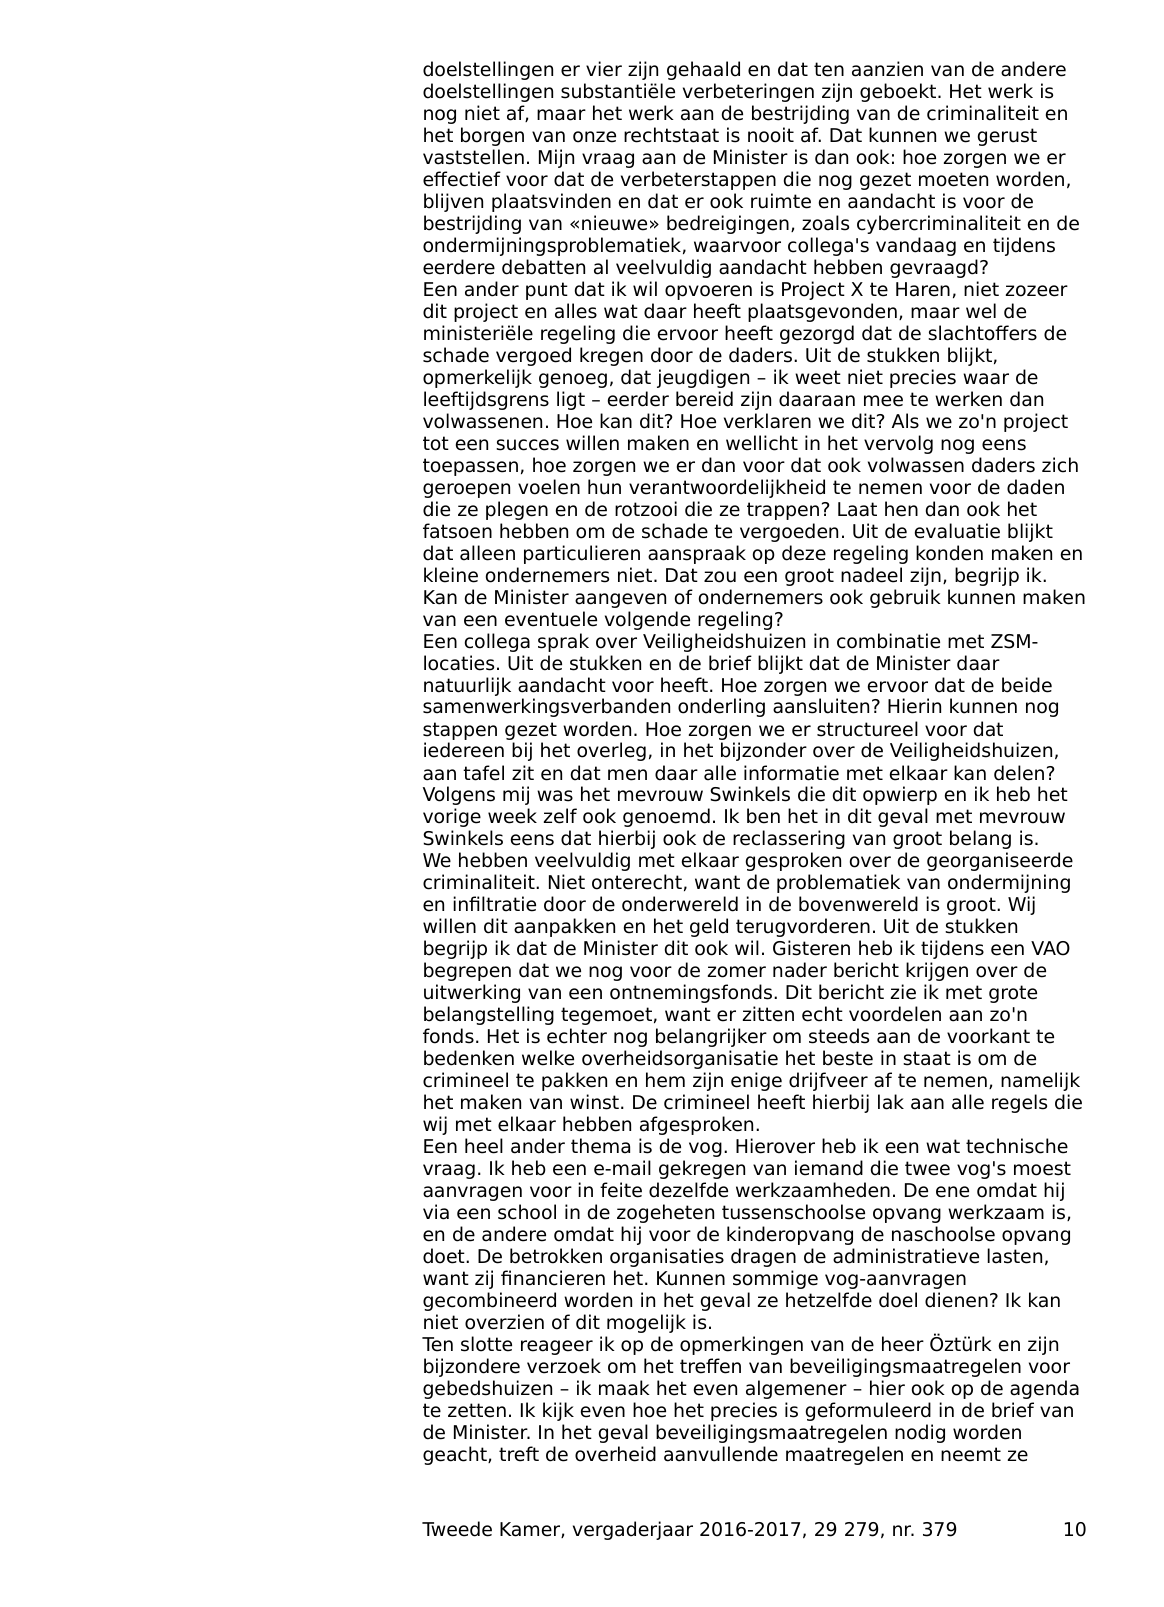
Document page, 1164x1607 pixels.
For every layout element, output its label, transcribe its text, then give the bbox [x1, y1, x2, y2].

text Een collega sprak over Veiligheidshuizen in combinatie met ZSM-locaties. Uit de stukken en de brief blijkt dat de Minister daar natuurlijk aandacht voor heeft. Hoe zorgen we ervoor dat de beide samenwerkingsverbanden onderling aansluiten? Hierin kunnen nog stappen gezet worden. Hoe zorgen we er structureel voor dat iedereen bij het overleg, in het bijzonder over de Veiligheidshuizen, aan tafel zit en dat men daar alle informatie met elkaar kan delen? Volgens mij was het mevrouw Swinkels die dit opwierp en ik heb het vorige week zelf ook genoemd. Ik ben het in dit geval met mevrouw Swinkels eens dat hierbij ook de reclassering van groot belang is. [422, 631, 1087, 850]
text Een ander punt dat ik wil opvoeren is Project X te Haren, niet zozeer dit project en alles wat daar heeft plaatsgevonden, maar wel de ministeriële regeling die ervoor heeft gezorgd dat de slachtoffers de schade vergoed kregen door de daders. Uit de stukken blijkt, opmerkelijk genoeg, dat jeugdigen – ik weet niet precies waar de leeftijdsgrens ligt – eerder bereid zijn daaraan mee te werken dan volwassenen. Hoe kan dit? Hoe verklaren we dit? Als we zo'n project tot een succes willen maken en wellicht in het vervolg nog eens toepassen, hoe zorgen we er dan voor dat ook volwassen daders zich geroepen voelen hun verantwoordelijkheid te nemen voor de daden die ze plegen en de rotzooi die ze trappen? Laat hen dan ook het fatsoen hebben om de schade te vergoeden. Uit de evaluatie blijkt dat alleen particulieren aanspraak op deze regeling konden maken en kleine ondernemers niet. Dat zou een groot nadeel zijn, begrijp ik. Kan de Minister aangeven of ondernemers ook gebruik kunnen maken van een eventuele volgende regeling? [422, 279, 1087, 631]
text Een heel ander thema is de vog. Hierover heb ik een wat technische vraag. Ik heb een e-mail gekregen van iemand die twee vog's moest aanvragen voor in feite dezelfde werkzaamheden. De ene omdat hij via een school in de zogeheten tussenschoolse opvang werkzaam is, en de andere omdat hij voor de kinderopvang de naschoolse opvang doet. De betrokken organisaties dragen de administratieve lasten, want zij financieren het. Kunnen sommige vog-aanvragen gecombineerd worden in het geval ze hetzelfde doel dienen? Ik kan niet overzien of dit mogelijk is. [422, 1136, 1087, 1334]
text doelstellingen er vier zijn gehaald en dat ten aanzien van de andere doelstellingen substantiële verbeteringen zijn geboekt. Het werk is nog niet af, maar het werk aan de bestrijding van de criminaliteit en het borgen van onze rechtstaat is nooit af. Dat kunnen we gerust vaststellen. Mijn vraag aan de Minister is dan ook: hoe zorgen we er effectief voor dat de verbeterstappen die nog gezet moeten worden, blijven plaatsvinden en dat er ook ruimte en aandacht is voor de bestrijding van «nieuwe» bedreigingen, zoals cybercriminaliteit en de ondermijningsproblematiek, waarvoor collega's vandaag en tijdens eerdere debatten al veelvuldig aandacht hebben gevraagd? [422, 59, 1087, 279]
text Ten slotte reageer ik op de opmerkingen van de heer Öztürk en zijn bijzondere verzoek om het treffen van beveiligingsmaatregelen voor gebedshuizen – ik maak het even algemener – hier ook op de agenda te zetten. Ik kijk even hoe het precies is geformuleerd in de brief van de Minister. In het geval beveiligingsmaatregelen nodig worden geacht, treft de overheid aanvullende maatregelen en neemt ze [422, 1334, 1087, 1466]
text We hebben veelvuldig met elkaar gesproken over de georganiseerde criminaliteit. Niet onterecht, want de problematiek van ondermijning en infiltratie door de onderwereld in de bovenwereld is groot. Wij willen dit aanpakken en het geld terugvorderen. Uit de stukken begrijp ik dat de Minister dit ook wil. Gisteren heb ik tijdens een VAO begrepen dat we nog voor de zomer nader bericht krijgen over de uitwerking van een ontnemingsfonds. Dit bericht zie ik met grote belangstelling tegemoet, want er zitten echt voordelen aan zo'n fonds. Het is echter nog belangrijker om steeds aan de voorkant te bedenken welke overheidsorganisatie het beste in staat is om de crimineel te pakken en hem zijn enige drijfveer af te nemen, namelijk het maken van winst. De crimineel heeft hierbij lak aan alle regels die wij met elkaar hebben afgesproken. [422, 850, 1087, 1136]
